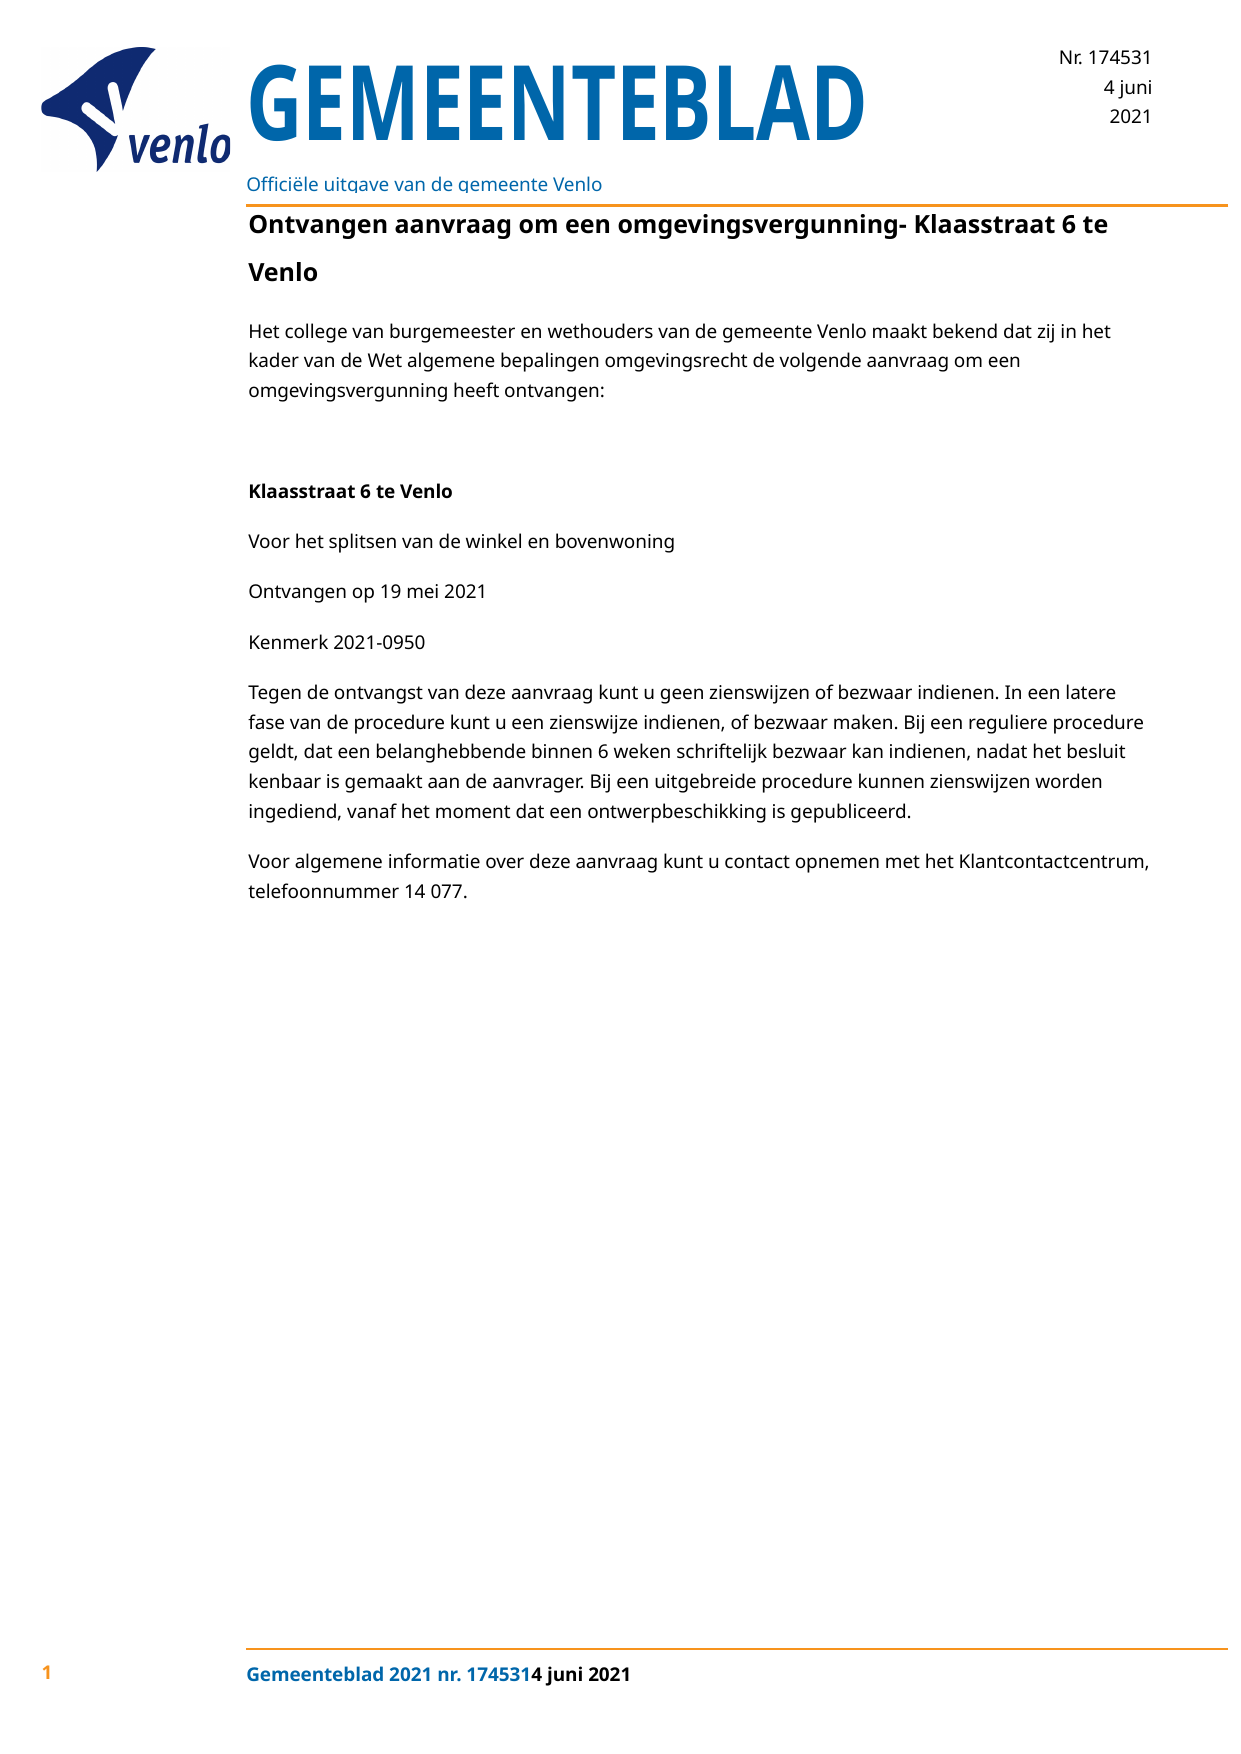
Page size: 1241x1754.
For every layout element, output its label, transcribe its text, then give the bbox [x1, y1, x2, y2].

text Ontvangen op 19 mei 2021 [248, 579, 1152, 604]
picture [41, 47, 231, 172]
text Kenmerk 2021-0950 [248, 629, 1152, 655]
text Ontvangen aanvraag om een omgevingsvergunning- Klaasstraat 6 te Venlo [248, 207, 1152, 288]
text Klaasstraat 6 te Venlo [248, 478, 1152, 504]
text Tegen de ontvangst van deze aanvraag kunt u geen zienswijzen of bezwaar indienen. In een latere fase van de procedure kunt u een zienswijze indienen, of bezwaar maken. Bij een reguliere procedure geldt, dat een belanghebbende binnen 6 weken schriftelijk bezwaar kan indienen, nadat het besluit kenbaar is gemaakt aan de aanvrager. Bij een uitgebreide procedure kunnen zienswijzen worden ingediend, vanaf het moment dat een ontwerpbeschikking is gepubliceerd. [248, 679, 1152, 824]
text Voor algemene informatie over deze aanvraag kunt u contact opnemen met het Klantcontactcentrum, telefoonnummer 14 077. [248, 848, 1152, 904]
text Het college van burgemeester en wethouders van de gemeente Venlo maakt bekend dat zij in het kader van de Wet algemene bepalingen omgevingsrecht de volgende aanvraag om een omgevingsvergunning heeft ontvangen: [248, 318, 1152, 403]
text Voor het splitsen van de winkel en bovenwoning [248, 528, 1152, 554]
